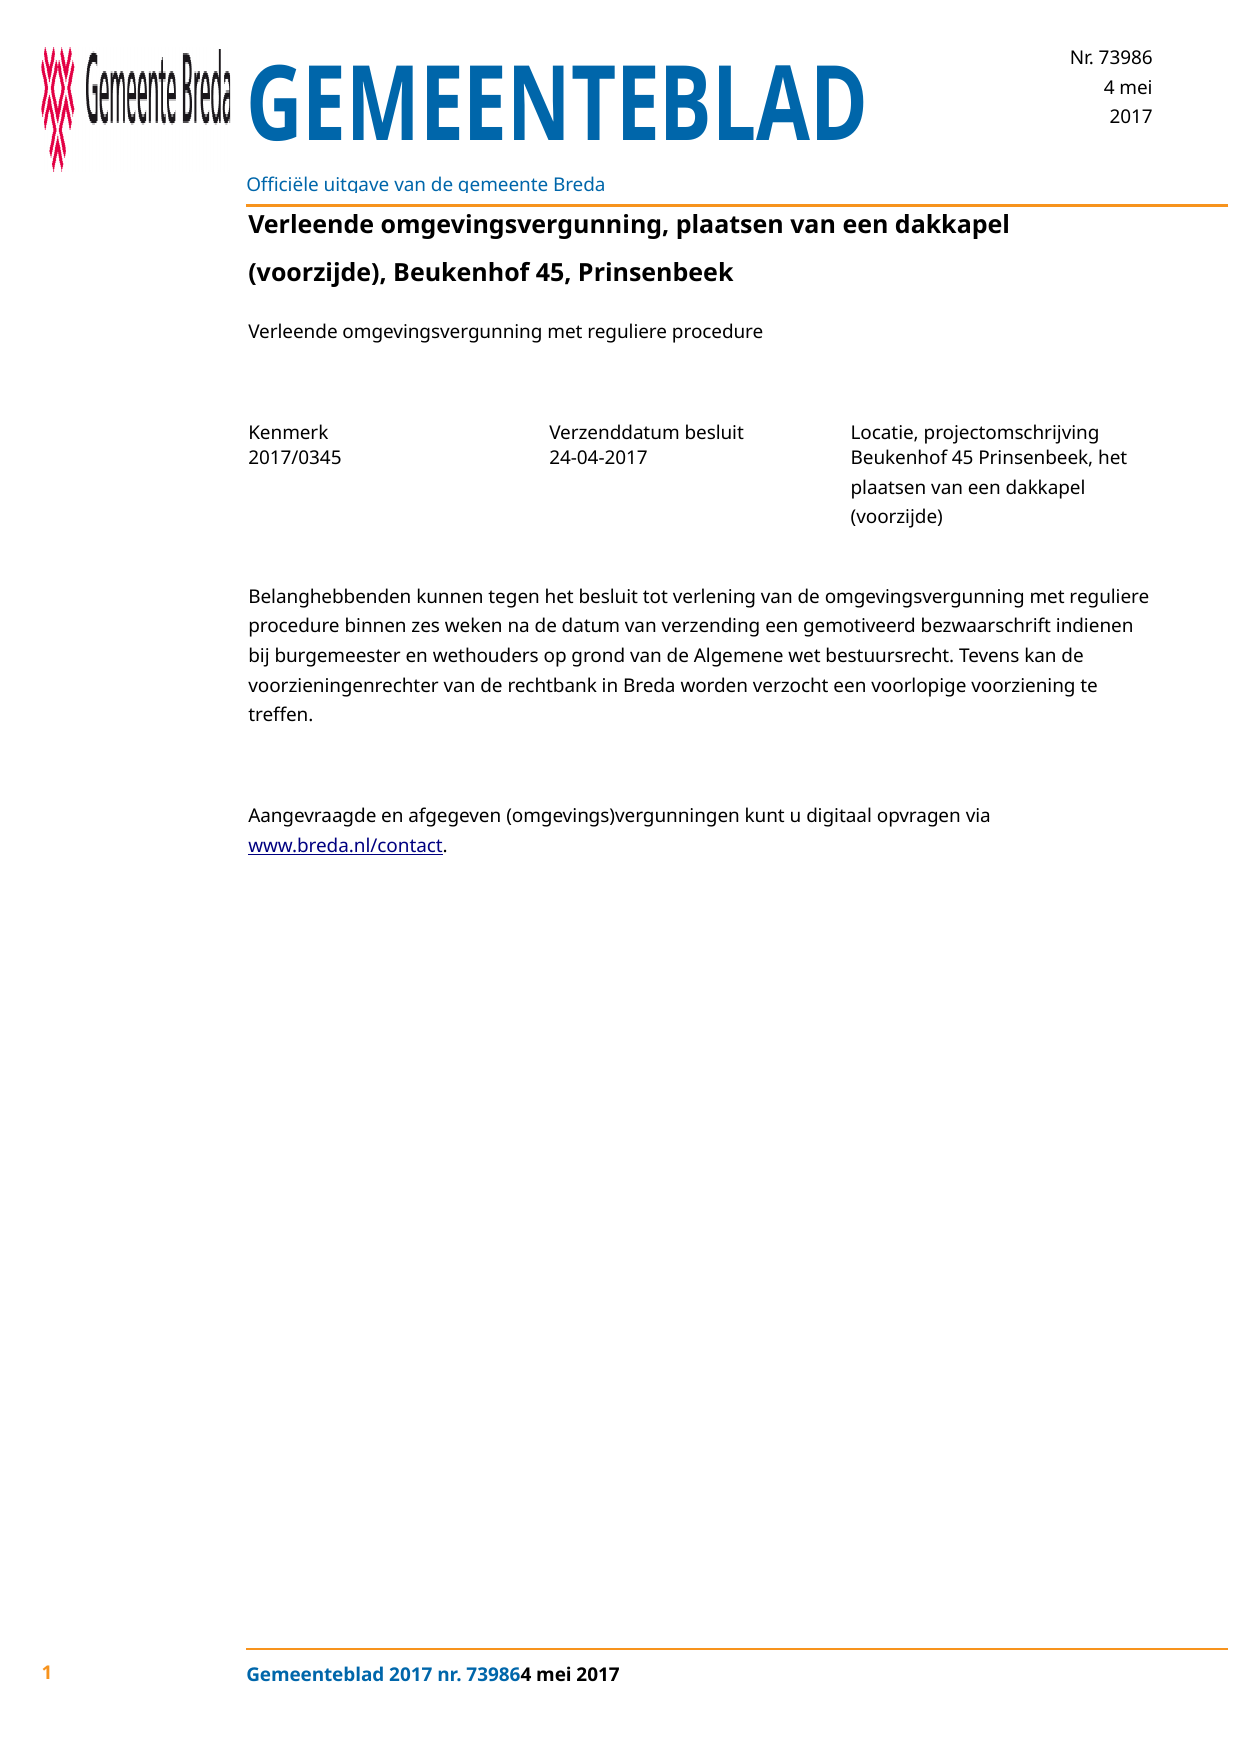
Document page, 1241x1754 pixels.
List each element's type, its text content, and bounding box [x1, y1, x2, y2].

text Belanghebbenden kunnen tegen het besluit tot verlening van de omgevingsvergunning met reguliere procedure binnen zes weken na de datum van verzending een gemotiveerd bezwaarschrift indienen bij burgemeester en wethouders op grond van de Algemene wet bestuursrecht. Tevens kan de voorzieningenrechter van de rechtbank in Breda worden verzocht een voorlopige voorziening te treffen. [248, 583, 1152, 727]
picture [41, 47, 231, 172]
text Verleende omgevingsvergunning met reguliere procedure [248, 318, 1152, 344]
table_header Kenmerk [248, 419, 549, 444]
table_header Verzenddatum besluit [549, 419, 850, 444]
table_cell Beukenhof 45 Prinsenbeek, het plaatsen van een dakkapel (voorzijde) [850, 445, 1152, 529]
table_header Locatie, projectomschrijving [850, 419, 1152, 444]
table_cell 2017/0345 [248, 445, 549, 529]
table_cell 24-04-2017 [549, 445, 850, 529]
text Aangevraagde en afgegeven (omgevings)vergunningen kunt u digitaal opvragen via www.breda.nl/contact. [248, 802, 1152, 858]
text Verleende omgevingsvergunning, plaatsen van een dakkapel (voorzijde), Beukenhof 45, Prinsenbeek [248, 207, 1152, 288]
